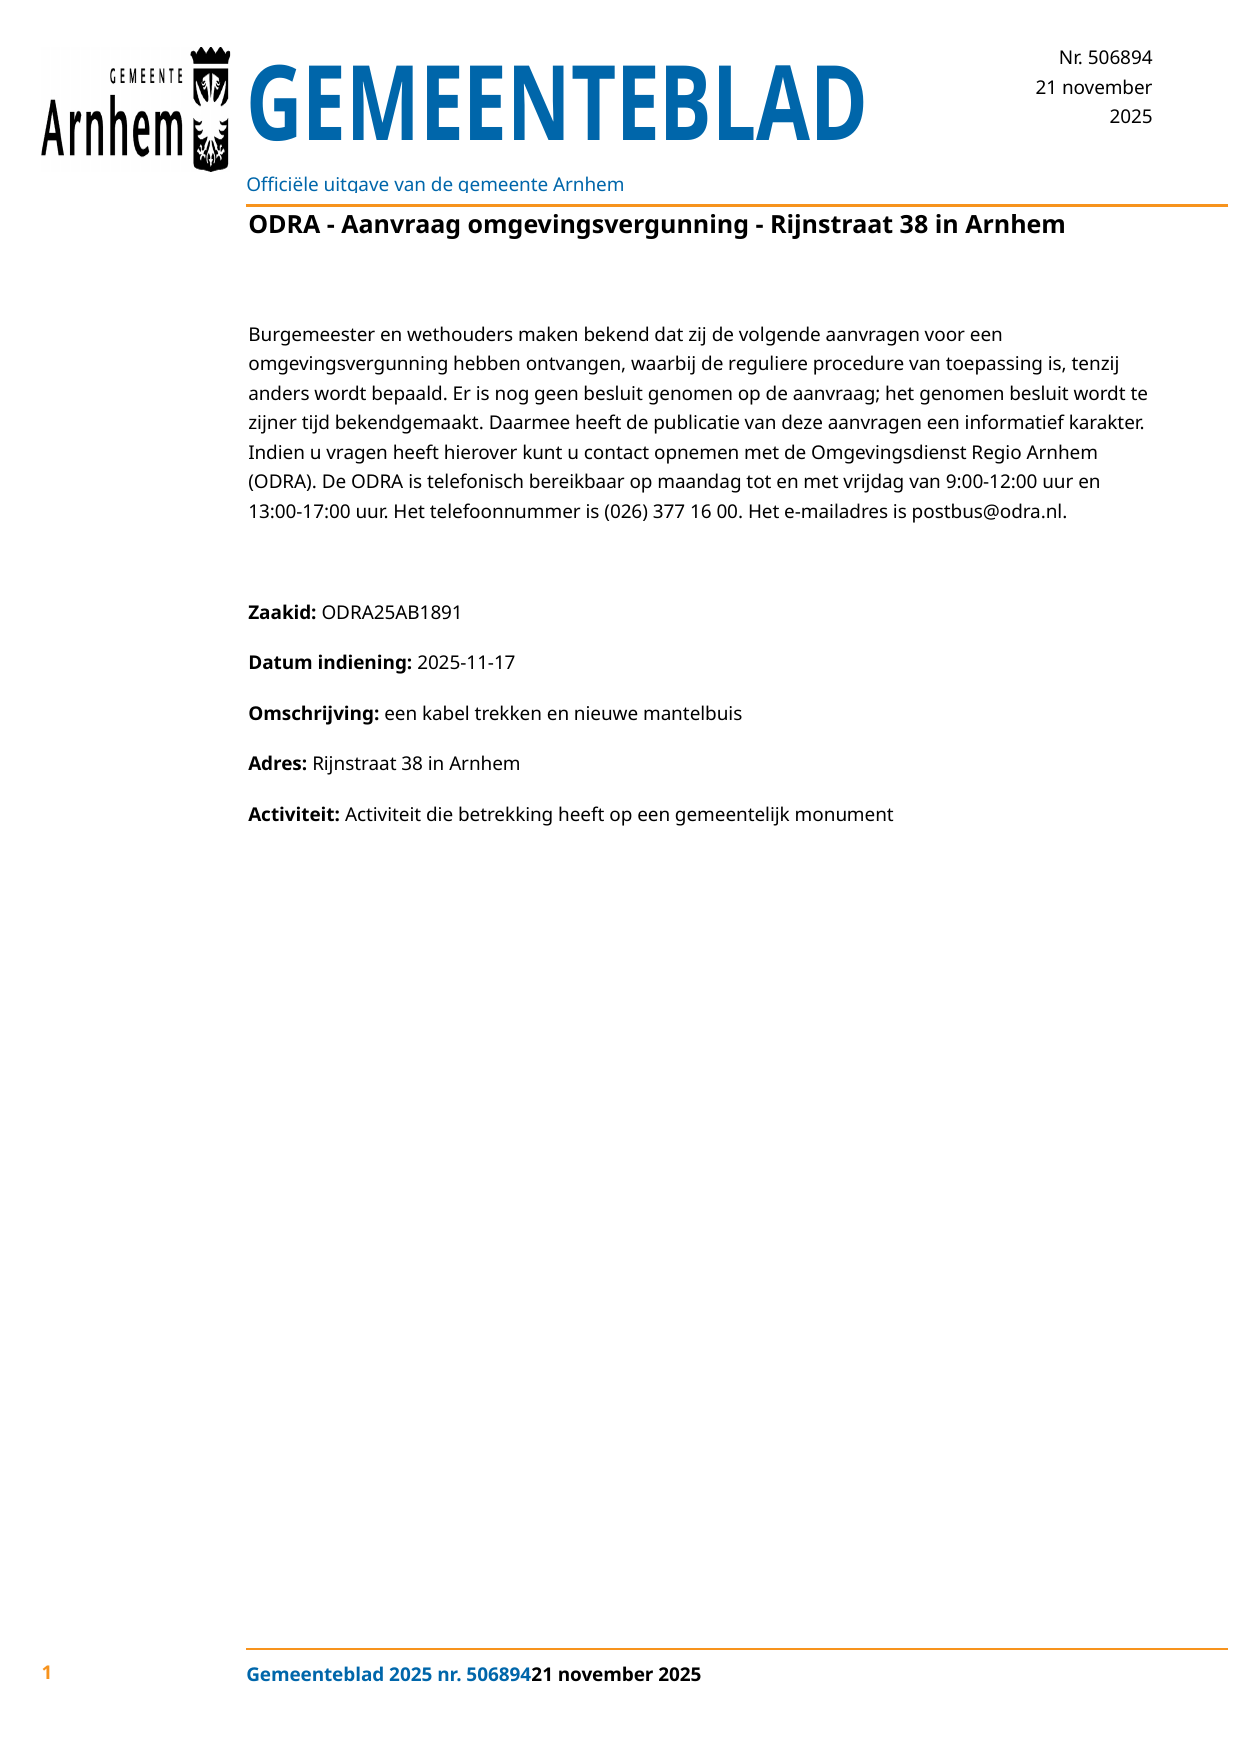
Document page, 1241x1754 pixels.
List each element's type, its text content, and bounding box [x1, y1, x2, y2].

text ODRA - Aanvraag omgevingsvergunning - Rijnstraat 38 in Arnhem [248, 207, 1152, 241]
picture [41, 47, 231, 172]
text Activiteit: Activiteit die betrekking heeft op een gemeentelijk monument [248, 801, 1152, 826]
text Burgemeester en wethouders maken bekend dat zij de volgende aanvragen voor een omgevingsvergunning hebben ontvangen, waarbij de reguliere procedure van toepassing is, tenzij anders wordt bepaald. Er is nog geen besluit genomen op de aanvraag; het genomen besluit wordt te zijner tijd bekendgemaakt. Daarmee heeft de publicatie van deze aanvragen een informatief karakter. Indien u vragen heeft hierover kunt u contact opnemen met de Omgevingsdienst Regio Arnhem (ODRA). De ODRA is telefonisch bereikbaar op maandag tot en met vrijdag van 9:00-12:00 uur en 13:00-17:00 uur. Het telefoonnummer is (026) 377 16 00. Het e-mailadres is postbus@odra.nl. [248, 321, 1152, 524]
text Datum indiening: 2025-11-17 [248, 649, 1152, 675]
text Omschrijving: een kabel trekken en nieuwe mantelbuis [248, 700, 1152, 726]
text Adres: Rijnstraat 38 in Arnhem [248, 750, 1152, 776]
text Zaakid: ODRA25AB1891 [248, 599, 1152, 625]
